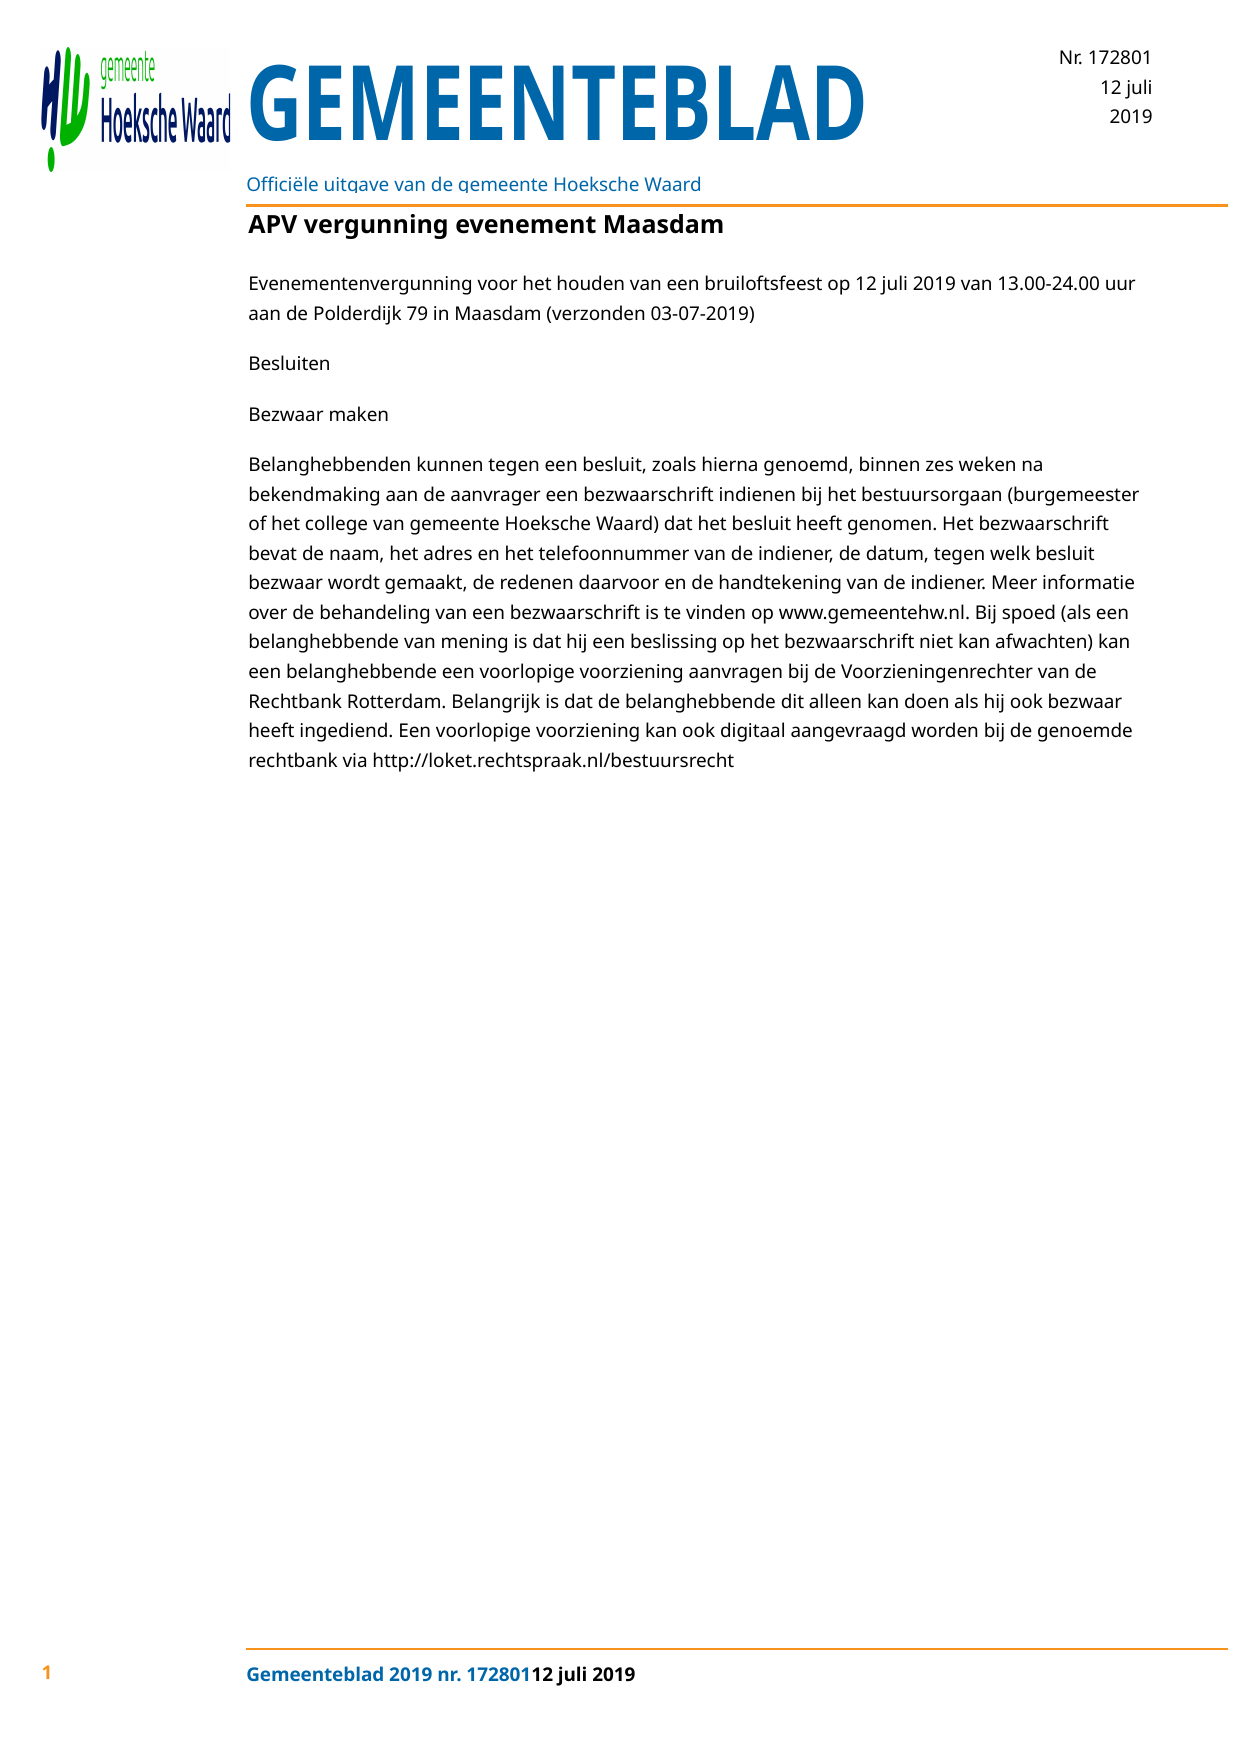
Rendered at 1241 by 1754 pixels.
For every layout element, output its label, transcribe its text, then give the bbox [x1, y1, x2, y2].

text APV vergunning evenement Maasdam [248, 207, 1152, 241]
text Bezwaar maken [248, 401, 1152, 426]
text Belanghebbenden kunnen tegen een besluit, zoals hierna genoemd, binnen zes weken na bekendmaking aan de aanvrager een bezwaarschrift indienen bij het bestuursorgaan (burgemeester of het college van gemeente Hoeksche Waard) dat het besluit heeft genomen. Het bezwaarschrift bevat de naam, het adres en het telefoonnummer van de indiener, de datum, tegen welk besluit bezwaar wordt gemaakt, de redenen daarvoor en de handtekening van de indiener. Meer informatie over de behandeling van een bezwaarschrift is te vinden op www.gemeentehw.nl. Bij spoed (als een belanghebbende van mening is dat hij een beslissing op het bezwaarschrift niet kan afwachten) kan een belanghebbende een voorlopige voorziening aanvragen bij de Voorzieningenrechter van de Rechtbank Rotterdam. Belangrijk is dat de belanghebbende dit alleen kan doen als hij ook bezwaar heeft ingediend. Een voorlopige voorziening kan ook digitaal aangevraagd worden bij de genoemde rechtbank via http://loket.rechtspraak.nl/bestuursrecht [248, 451, 1152, 773]
text Besluiten [248, 350, 1152, 376]
text Evenementenvergunning voor het houden van een bruiloftsfeest op 12 juli 2019 van 13.00-24.00 uur aan de Polderdijk 79 in Maasdam (verzonden 03-07-2019) [248, 270, 1152, 326]
picture [41, 47, 231, 172]
